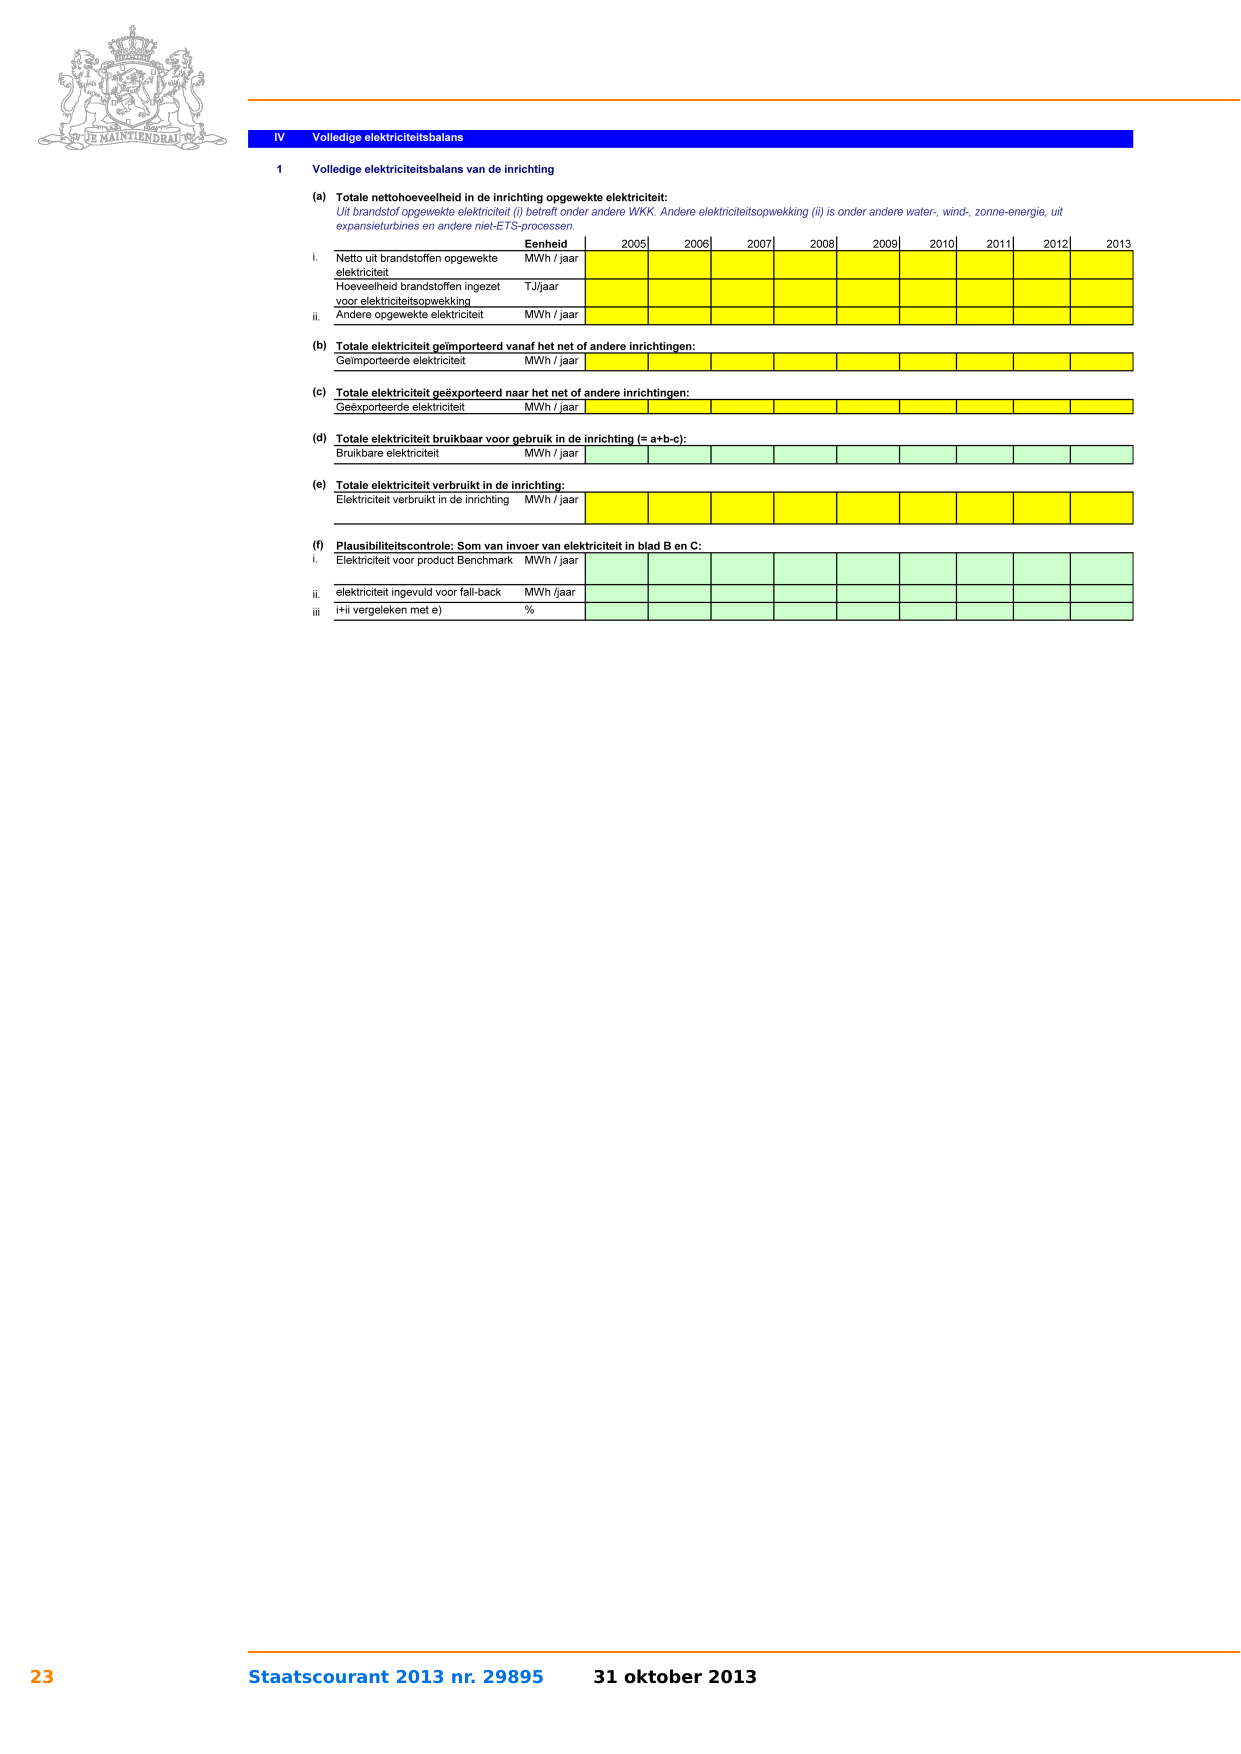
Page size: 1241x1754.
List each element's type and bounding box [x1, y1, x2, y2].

picture [248, 130, 1134, 621]
picture [38, 25, 227, 150]
